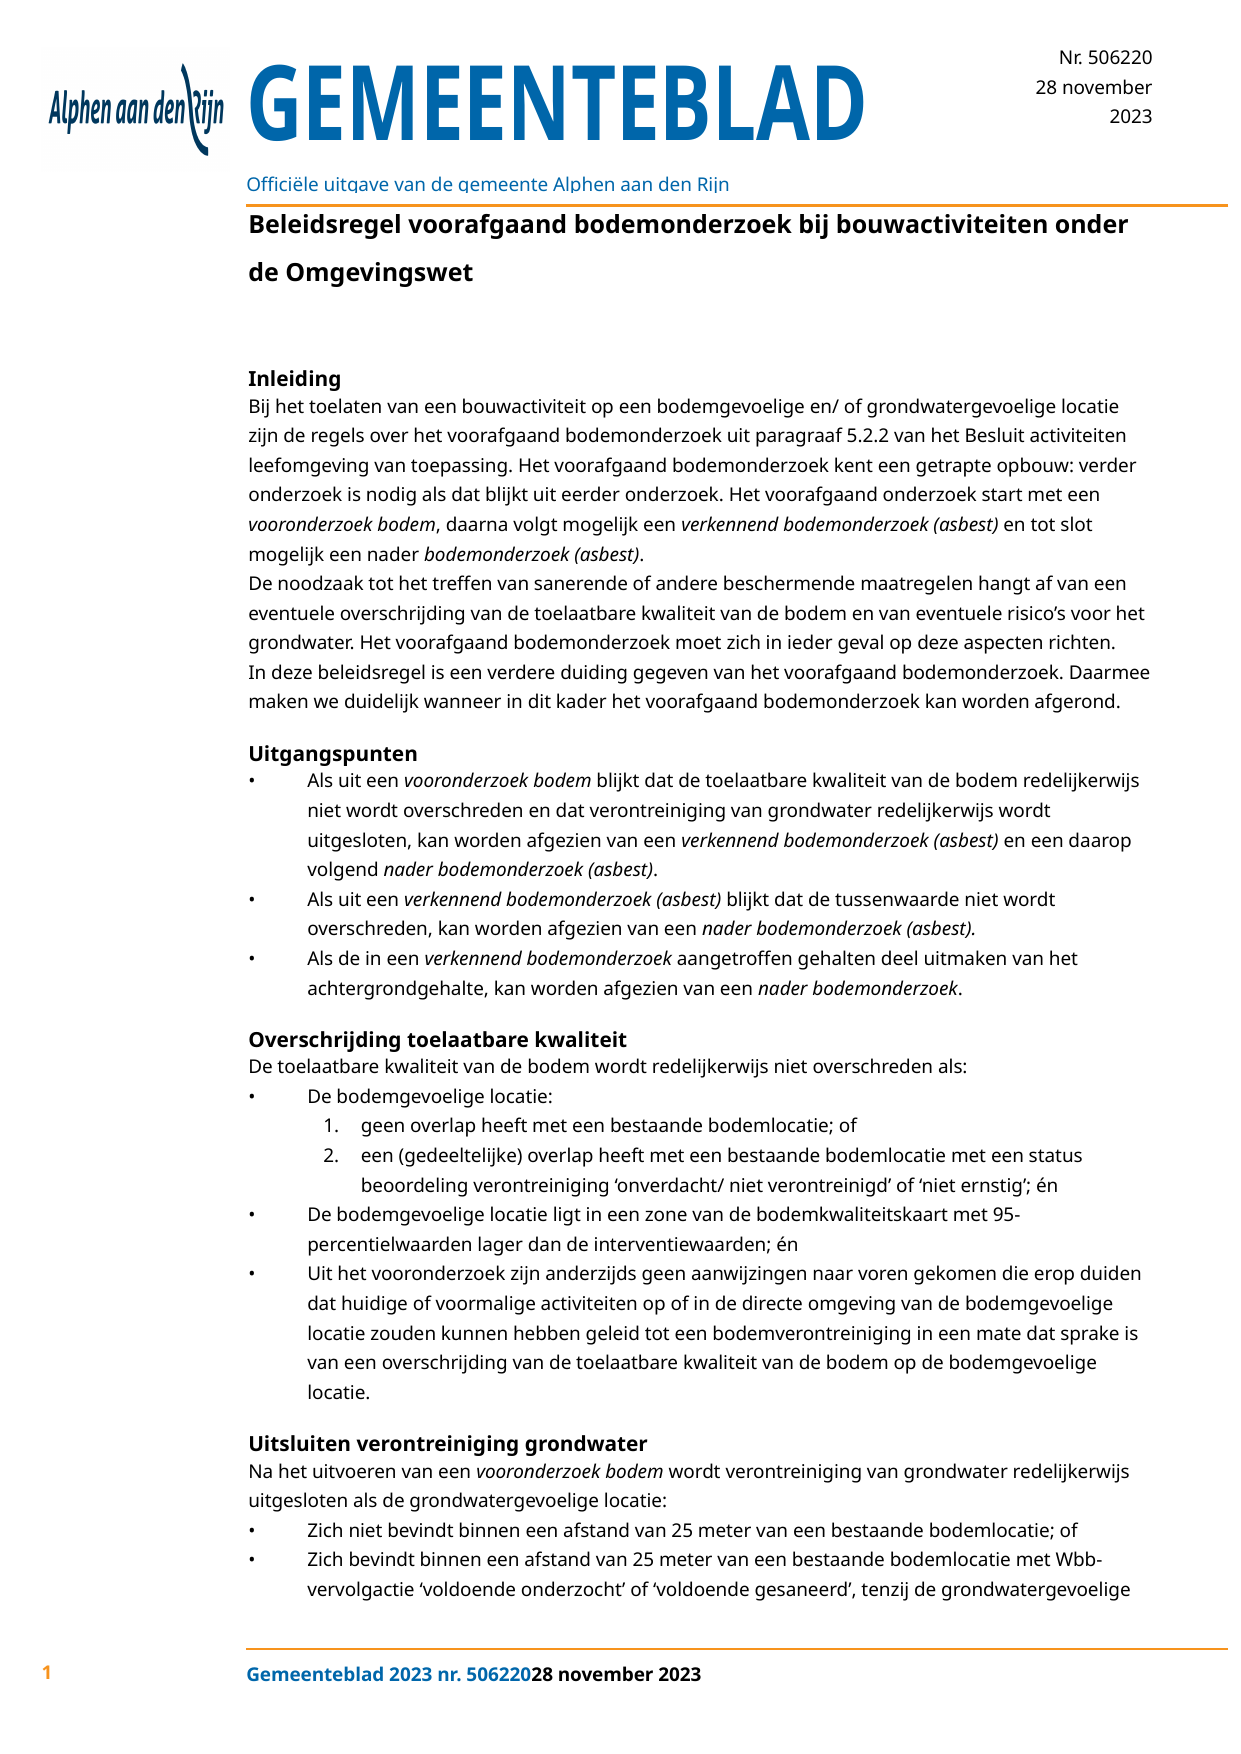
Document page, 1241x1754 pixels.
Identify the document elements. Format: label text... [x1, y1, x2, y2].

text Uitsluiten verontreiniging grondwater [248, 1429, 1152, 1458]
list Zich niet bevindt binnen een afstand van 25 meter van een bestaande bodemlocatie; of [248, 1517, 1152, 1543]
list Als uit een verkennend bodemonderzoek (asbest) blijkt dat de tussenwaarde niet wordt overschreden, kan worden afgezien van een nader bodemonderzoek (asbest). [248, 886, 1152, 941]
text De noodzaak tot het treffen van sanerende of andere beschermende maatregelen hangt af van een eventuele overschrijding van de toelaatbare kwaliteit van de bodem en van eventuele risico’s voor het grondwater. Het voorafgaand bodemonderzoek moet zich in ieder geval op deze aspecten richten. [248, 570, 1152, 655]
picture [41, 47, 231, 172]
list Zich bevindt binnen een afstand van 25 meter van een bestaande bodemlocatie met Wbb-vervolgactie ‘voldoende onderzocht’ of ‘voldoende gesaneerd’, tenzij de grondwatergevoelige [248, 1547, 1152, 1602]
list De bodemgevoelige locatie ligt in een zone van de bodemkwaliteitskaart met 95-percentielwaarden lager dan de interventiewaarden; én [248, 1201, 1152, 1257]
list Als de in een verkennend bodemonderzoek aangetroffen gehalten deel uitmaken van het achtergrondgehalte, kan worden afgezien van een nader bodemonderzoek. [248, 945, 1152, 1000]
text Uitgangspunten [248, 739, 1152, 768]
list De bodemgevoelige locatie: [248, 1083, 1152, 1109]
list een (gedeeltelijke) overlap heeft met een bestaande bodemlocatie met een status beoordeling verontreiniging ‘onverdacht/ niet verontreinigd’ of ‘niet ernstig’; én [323, 1142, 1152, 1198]
list Als uit een vooronderzoek bodem blijkt dat de toelaatbare kwaliteit van de bodem redelijkerwijs niet wordt overschreden en dat verontreiniging van grondwater redelijkerwijs wordt uitgesloten, kan worden afgezien van een verkennend bodemonderzoek (asbest) en een daarop volgend nader bodemonderzoek (asbest). [248, 768, 1152, 882]
list Uit het vooronderzoek zijn anderzijds geen aanwijzingen naar voren gekomen die erop duiden dat huidige of voormalige activiteiten op of in de directe omgeving van de bodemgevoelige locatie zouden kunnen hebben geleid tot een bodemverontreiniging in een mate dat sprake is van een overschrijding van de toelaatbare kwaliteit van de bodem op de bodemgevoelige locatie. [248, 1261, 1152, 1405]
list geen overlap heeft met een bestaande bodemlocatie; of [323, 1113, 1152, 1138]
text In deze beleidsregel is een verdere duiding gegeven van het voorafgaand bodemonderzoek. Daarmee maken we duidelijk wanneer in dit kader het voorafgaand bodemonderzoek kan worden afgerond. [248, 659, 1152, 714]
text Beleidsregel voorafgaand bodemonderzoek bij bouwactiviteiten onder de Omgevingswet [248, 207, 1152, 288]
text Inleiding [248, 364, 1152, 393]
text De toelaatbare kwaliteit van de bodem wordt redelijkerwijs niet overschreden als: [248, 1053, 1152, 1079]
text Bij het toelaten van een bouwactiviteit op een bodemgevoelige en/ of grondwatergevoelige locatie zijn de regels over het voorafgaand bodemonderzoek uit paragraaf 5.2.2 van het Besluit activiteiten leefomgeving van toepassing. Het voorafgaand bodemonderzoek kent een getrapte opbouw: verder onderzoek is nodig als dat blijkt uit eerder onderzoek. Het voorafgaand onderzoek start met een vooronderzoek bodem, daarna volgt mogelijk een verkennend bodemonderzoek (asbest) en tot slot mogelijk een nader bodemonderzoek (asbest). [248, 393, 1152, 567]
text Overschrijding toelaatbare kwaliteit [248, 1025, 1152, 1053]
text Na het uitvoeren van een vooronderzoek bodem wordt verontreiniging van grondwater redelijkerwijs uitgesloten als de grondwatergevoelige locatie: [248, 1458, 1152, 1513]
